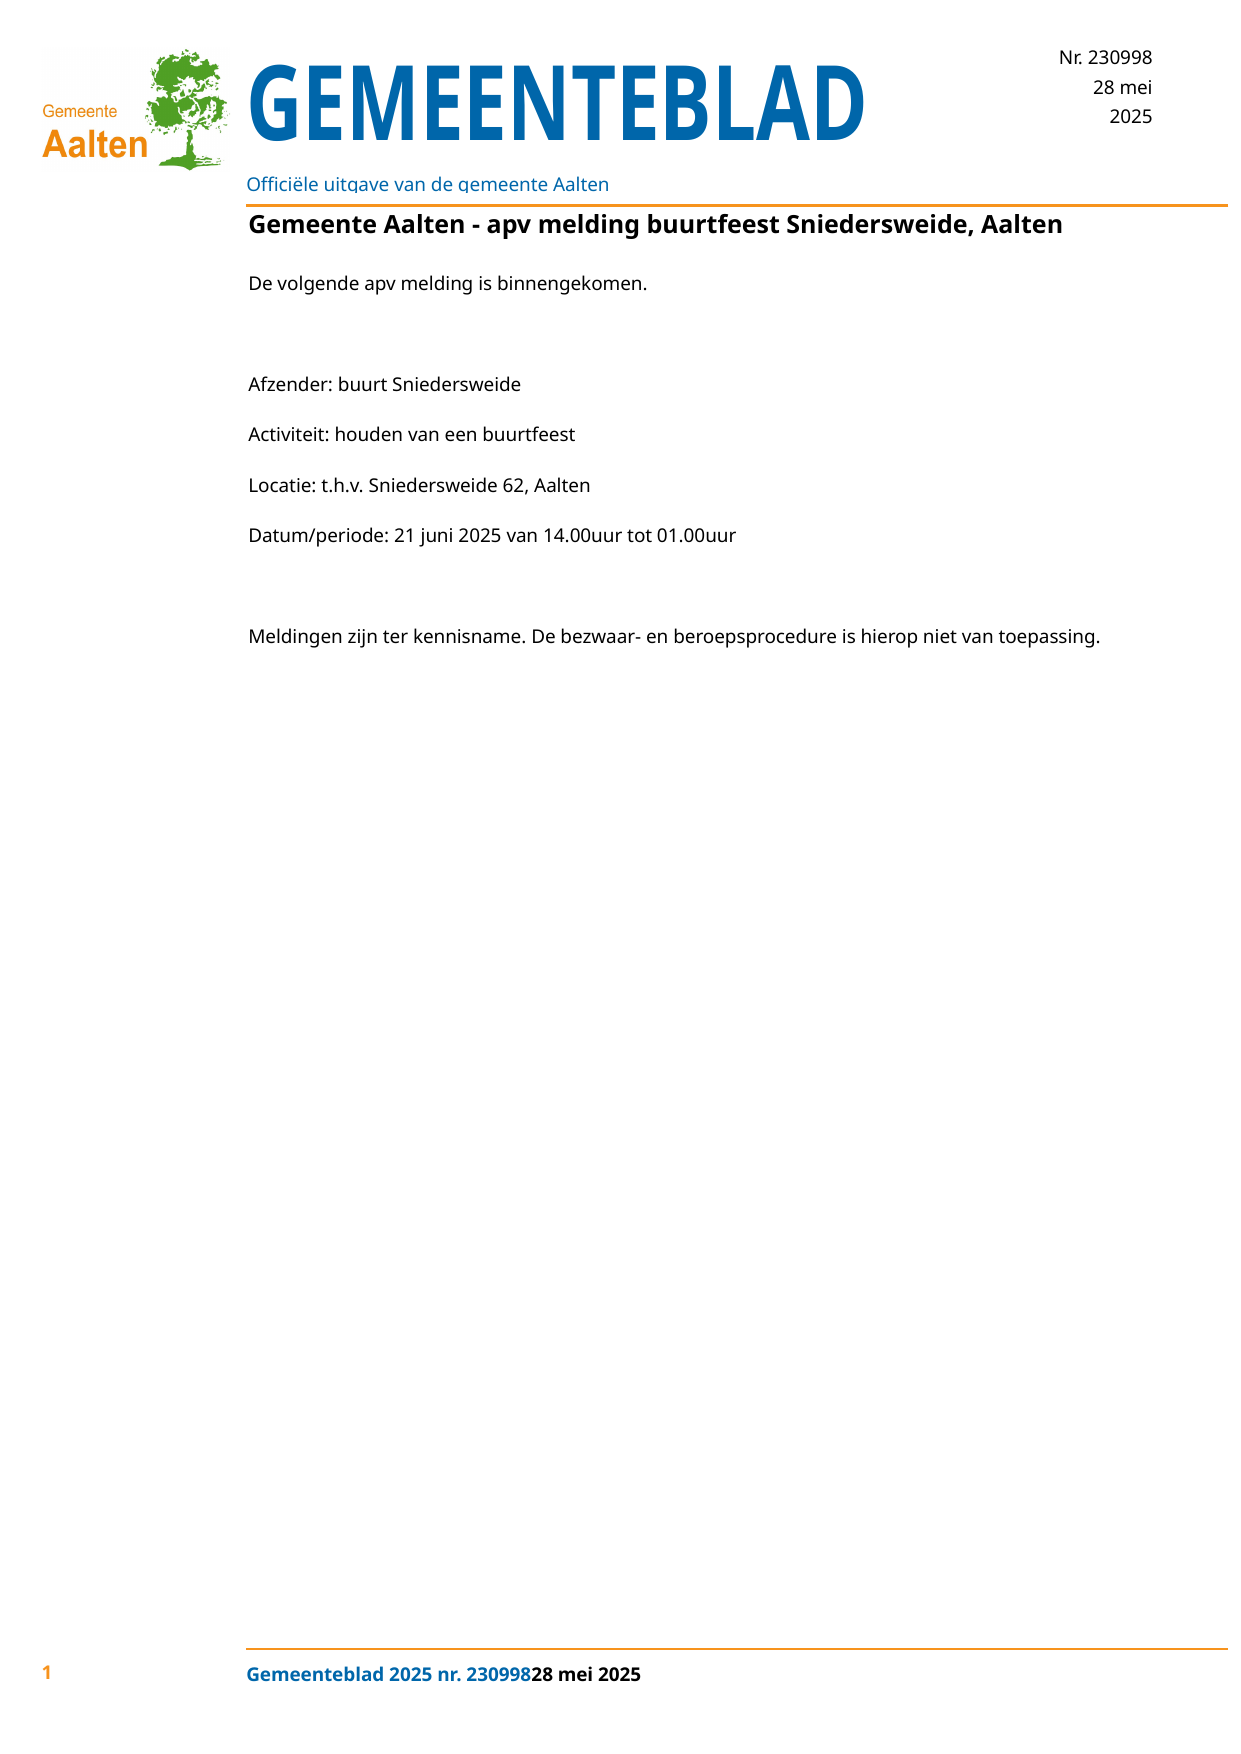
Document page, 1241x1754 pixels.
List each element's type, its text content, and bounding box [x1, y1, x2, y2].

text Datum/periode: 21 juni 2025 van 14.00uur tot 01.00uur [248, 522, 1152, 548]
text Activiteit: houden van een buurtfeest [248, 422, 1152, 447]
text Locatie: t.h.v. Sniedersweide 62, Aalten [248, 472, 1152, 498]
picture [41, 47, 231, 172]
text Afzender: buurt Sniedersweide [248, 371, 1152, 397]
text De volgende apv melding is binnengekomen. [248, 270, 1152, 296]
text Meldingen zijn ter kennisname. De bezwaar- en beroepsprocedure is hierop niet van toepassing. [248, 623, 1152, 649]
text Gemeente Aalten - apv melding buurtfeest Sniedersweide, Aalten [248, 207, 1152, 241]
